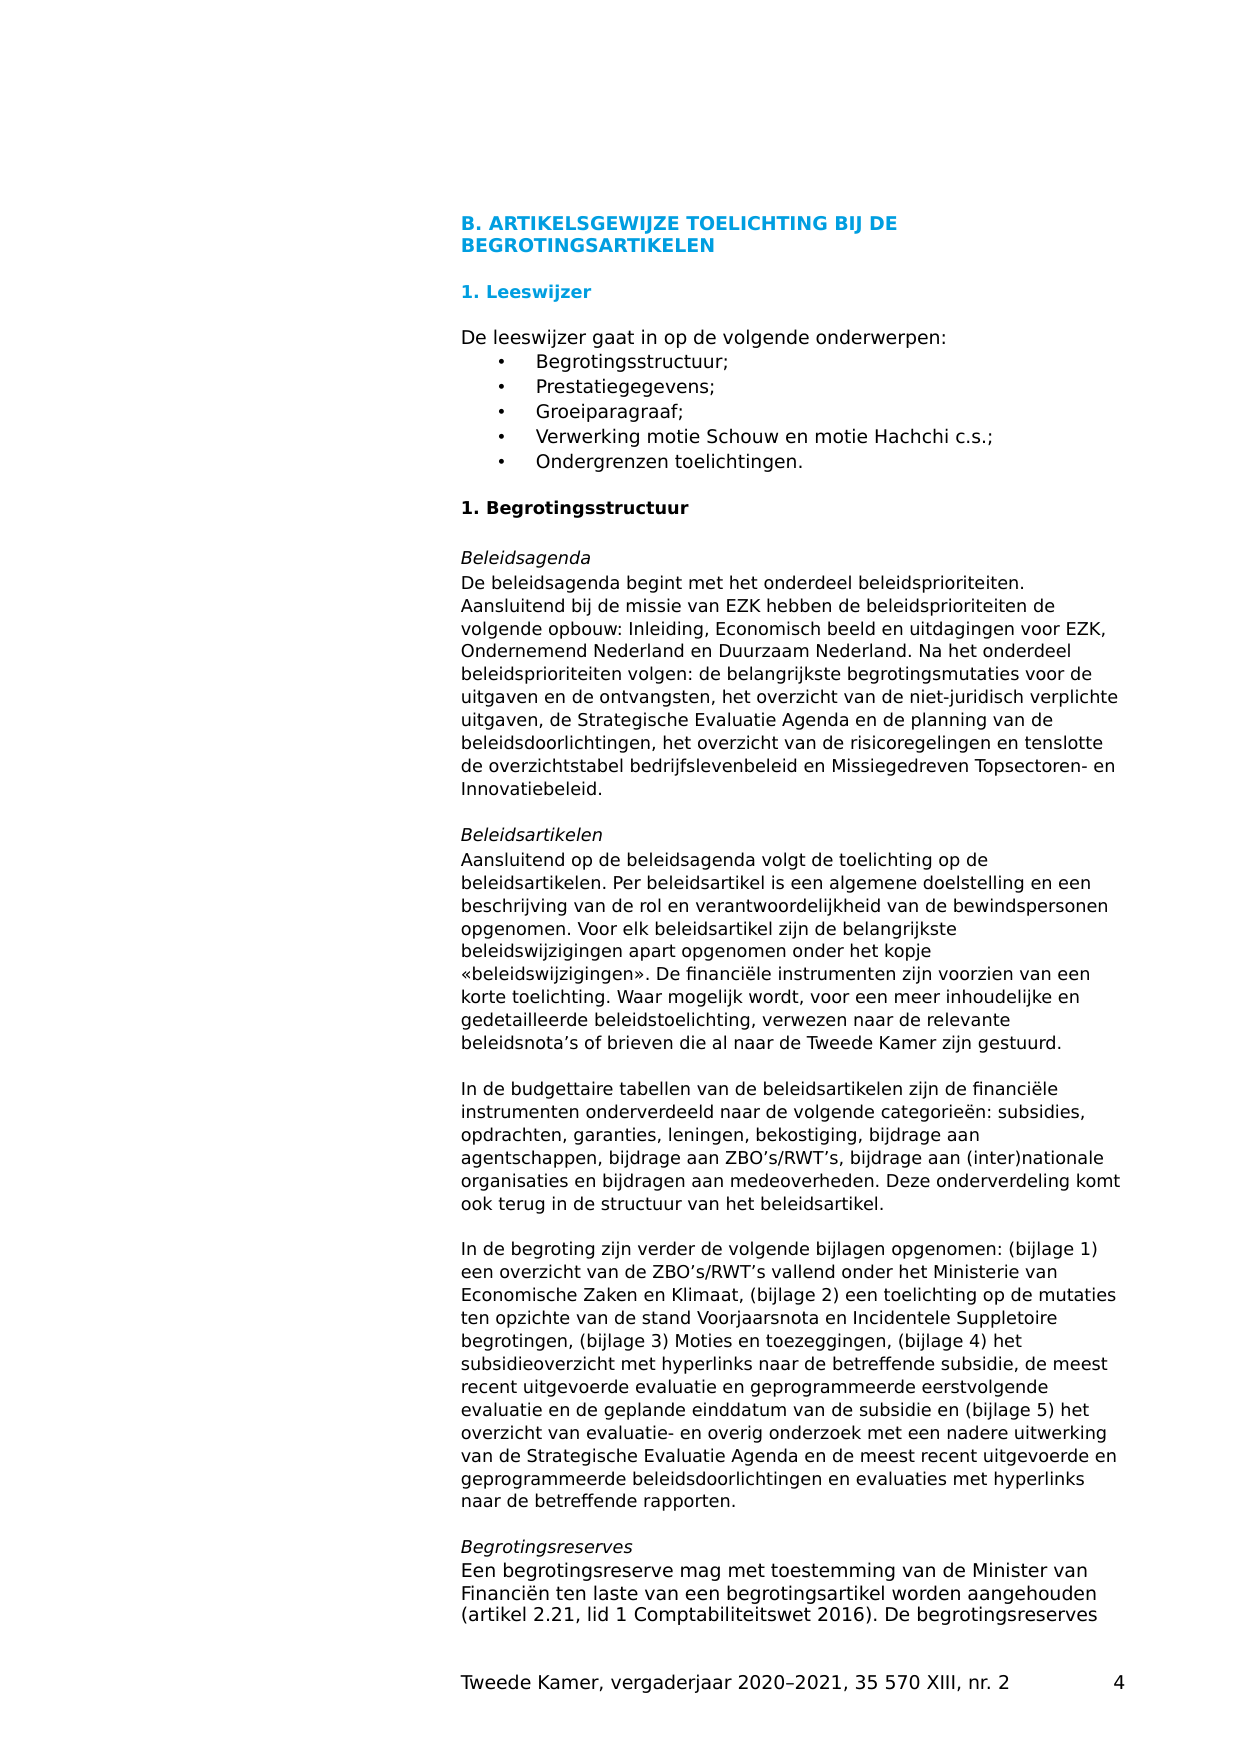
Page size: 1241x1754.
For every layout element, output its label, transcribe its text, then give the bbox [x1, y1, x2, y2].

list Verwerking motie Schouw en motie Hachchi c.s.; [498, 424, 1125, 449]
text Begrotingsreserves [461, 1535, 1125, 1558]
text Beleidsagenda [461, 546, 1125, 569]
text Beleidsartikelen [461, 823, 1125, 846]
list Ondergrenzen toelichtingen. [498, 449, 1125, 474]
list Prestatiegegevens; [498, 374, 1125, 399]
text Een begrotingsreserve mag met toestemming van de Minister van Financiën ten laste van een begrotingsartikel worden aangehouden (artikel 2.21, lid 1 Comptabiliteitswet 2016). De begrotingsreserves [461, 1560, 1125, 1626]
text In de begroting zijn verder de volgende bijlagen opgenomen: (bijlage 1) een overzicht van de ZBO’s/RWT’s vallend onder het Ministerie van Economische Zaken en Klimaat, (bijlage 2) een toelichting op de mutaties ten opzichte van de stand Voorjaarsnota en Incidentele Suppletoire begrotingen, (bijlage 3) Moties en toezeggingen, (bijlage 4) het subsidieoverzicht met hyperlinks naar de betreffende subsidie, de meest recent uitgevoerde evaluatie en geprogrammeerde eerstvolgende evaluatie en de geplande einddatum van de subsidie en (bijlage 5) het overzicht van evaluatie- en overig onderzoek met een nadere uitwerking van de Strategische Evaluatie Agenda en de meest recent uitgevoerde en geprogrammeerde beleidsdoorlichtingen en evaluaties met hyperlinks naar de betreffende rapporten. [461, 1237, 1125, 1512]
text De leeswijzer gaat in op de volgende onderwerpen: [461, 327, 1125, 349]
list Groeiparagraaf; [498, 399, 1125, 424]
list Begrotingsstructuur; [498, 349, 1125, 374]
text In de budgettaire tabellen van de beleidsartikelen zijn de financiële instrumenten onderverdeeld naar de volgende categorieën: subsidies, opdrachten, garanties, leningen, bekostiging, bijdrage aan agentschappen, bijdrage aan ZBO’s/RWT’s, bijdrage aan (inter)nationale organisaties en bijdragen aan medeoverheden. Deze onderverdeling komt ook terug in de structuur van het beleidsartikel. [461, 1077, 1125, 1214]
title B. Artikelsgewijze toelichting bij de begrotingsartikelen [461, 213, 1125, 257]
text Aansluitend op de beleidsagenda volgt de toelichting op de beleidsartikelen. Per beleidsartikel is een algemene doelstelling en een beschrijving van de rol en verantwoordelijkheid van de bewindspersonen opgenomen. Voor elk beleidsartikel zijn de belangrijkste beleidswijzigingen apart opgenomen onder het kopje «beleidswijzigingen». De financiële instrumenten zijn voorzien van een korte toelichting. Waar mogelijk wordt, voor een meer inhoudelijke en gedetailleerde beleidstoelichting, verwezen naar de relevante beleidsnota’s of brieven die al naar de Tweede Kamer zijn gestuurd. [461, 848, 1125, 1054]
text De beleidsagenda begint met het onderdeel beleidsprioriteiten. Aansluitend bij de missie van EZK hebben de beleidsprioriteiten de volgende opbouw: Inleiding, Economisch beeld en uitdagingen voor EZK, Ondernemend Nederland en Duurzaam Nederland. Na het onderdeel beleidsprioriteiten volgen: de belangrijkste begrotingsmutaties voor de uitgaven en de ontvangsten, het overzicht van de niet-juridisch verplichte uitgaven, de Strategische Evaluatie Agenda en de planning van de beleidsdoorlichtingen, het overzicht van de risicoregelingen en tenslotte de overzichtstabel bedrijfslevenbeleid en Missiegedreven Topsectoren- en Innovatiebeleid. [461, 571, 1125, 800]
text 1. Begrotingsstructuur [461, 496, 1125, 519]
title 1. Leeswijzer [461, 280, 1125, 303]
